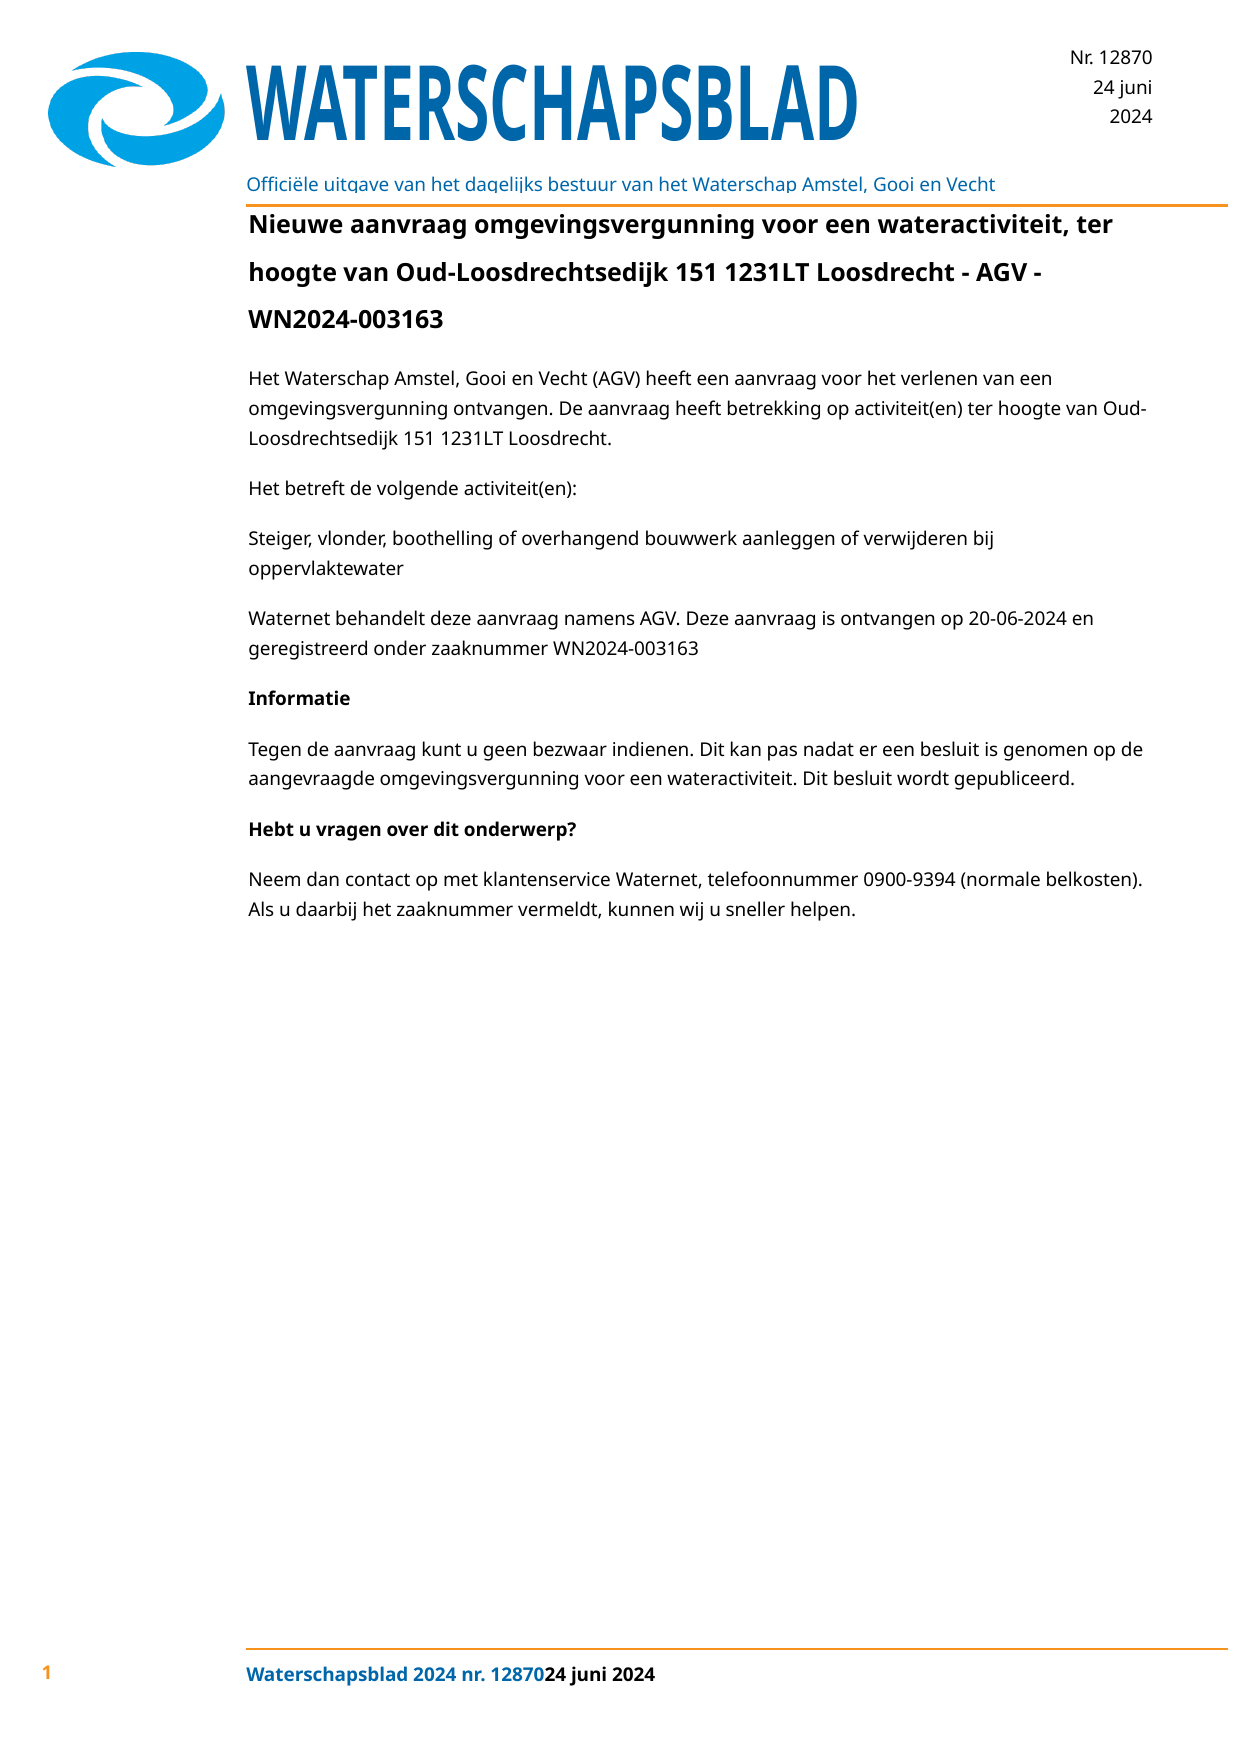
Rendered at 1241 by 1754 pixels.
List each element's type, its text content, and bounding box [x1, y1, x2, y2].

text Nieuwe aanvraag omgevingsvergunning voor een wateractiviteit, ter hoogte van Oud-Loosdrechtsedijk 151 1231LT Loosdrecht - AGV - WN2024-003163 [248, 207, 1152, 336]
text Het Waterschap Amstel, Gooi en Vecht (AGV) heeft een aanvraag voor het verlenen van een omgevingsvergunning ontvangen. De aanvraag heeft betrekking op activiteit(en) ter hoogte van Oud-Loosdrechtsedijk 151 1231LT Loosdrecht. [248, 366, 1152, 450]
text Het betreft de volgende activiteit(en): [248, 475, 1152, 501]
text Steiger, vlonder, boothelling of overhangend bouwwerk aanleggen of verwijderen bij oppervlaktewater [248, 526, 1152, 581]
text Waternet behandelt deze aanvraag namens AGV. Deze aanvraag is ontvangen op 20-06-2024 en geregistreerd onder zaaknummer WN2024-003163 [248, 606, 1152, 661]
text Tegen de aanvraag kunt u geen bezwaar indienen. Dit kan pas nadat er een besluit is genomen op de aangevraagde omgevingsvergunning voor een wateractiviteit. Dit besluit wordt gepubliceerd. [248, 736, 1152, 791]
picture [41, 47, 231, 172]
text Hebt u vragen over dit onderwerp? [248, 816, 1152, 842]
text Informatie [248, 686, 1152, 711]
text Neem dan contact op met klantenservice Waternet, telefoonnummer 0900-9394 (normale belkosten). Als u daarbij het zaaknummer vermeldt, kunnen wij u sneller helpen. [248, 866, 1152, 922]
